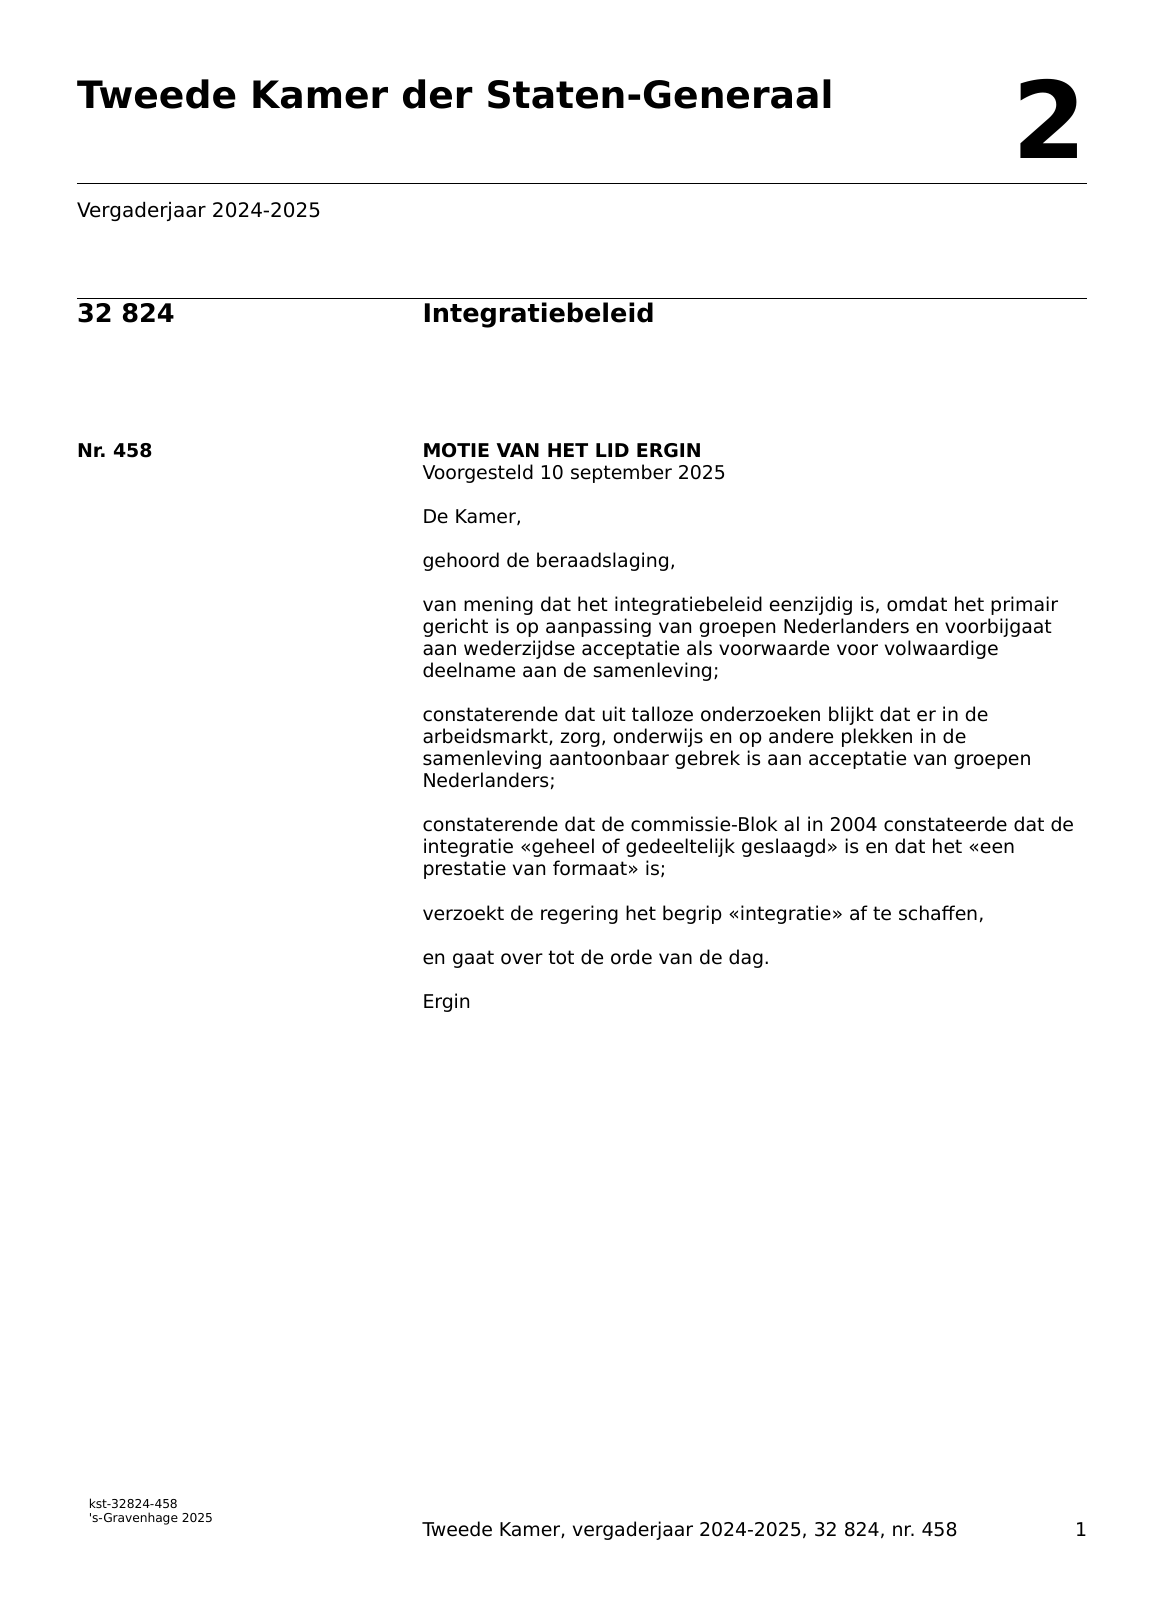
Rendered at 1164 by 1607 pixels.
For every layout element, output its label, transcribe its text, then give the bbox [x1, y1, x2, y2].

text verzoekt de regering het begrip «integratie» af te schaffen, [422, 902, 1087, 924]
subtitle Nr. 458 MOTIE VAN HET LID ERGIN [77, 440, 1087, 462]
table_header Tweede Kamer der Staten-Generaal [77, 59, 886, 183]
text kst-32824-458 [88, 1497, 323, 1511]
text gehoord de beraadslaging, [422, 550, 1087, 572]
text constaterende dat uit talloze onderzoeken blijkt dat er in de arbeidsmarkt, zorg, onderwijs en op andere plekken in de samenleving aantoonbaar gebrek is aan acceptatie van groepen Nederlanders; [422, 704, 1087, 792]
text 's-Gravenhage 2025 [88, 1511, 323, 1525]
text De Kamer, [422, 506, 1087, 528]
text Voorgesteld 10 september 2025 [422, 462, 1087, 484]
text en gaat over tot de orde van de dag. [422, 947, 1087, 969]
subtitle 32 824 Integratiebeleid [77, 299, 1087, 329]
text constaterende dat de commissie-Blok al in 2004 constateerde dat de integratie «geheel of gedeeltelijk geslaagd» is en dat het «een prestatie van formaat» is; [422, 814, 1087, 880]
table_cell Vergaderjaar 2024-2025 [77, 184, 1087, 298]
text van mening dat het integratiebeleid eenzijdig is, omdat het primair gericht is op aanpassing van groepen Nederlanders en voorbijgaat aan wederzijdse acceptatie als voorwaarde voor volwaardige deelname aan de samenleving; [422, 594, 1087, 682]
text Ergin [422, 991, 1087, 1013]
table_header 2 [886, 59, 1087, 183]
